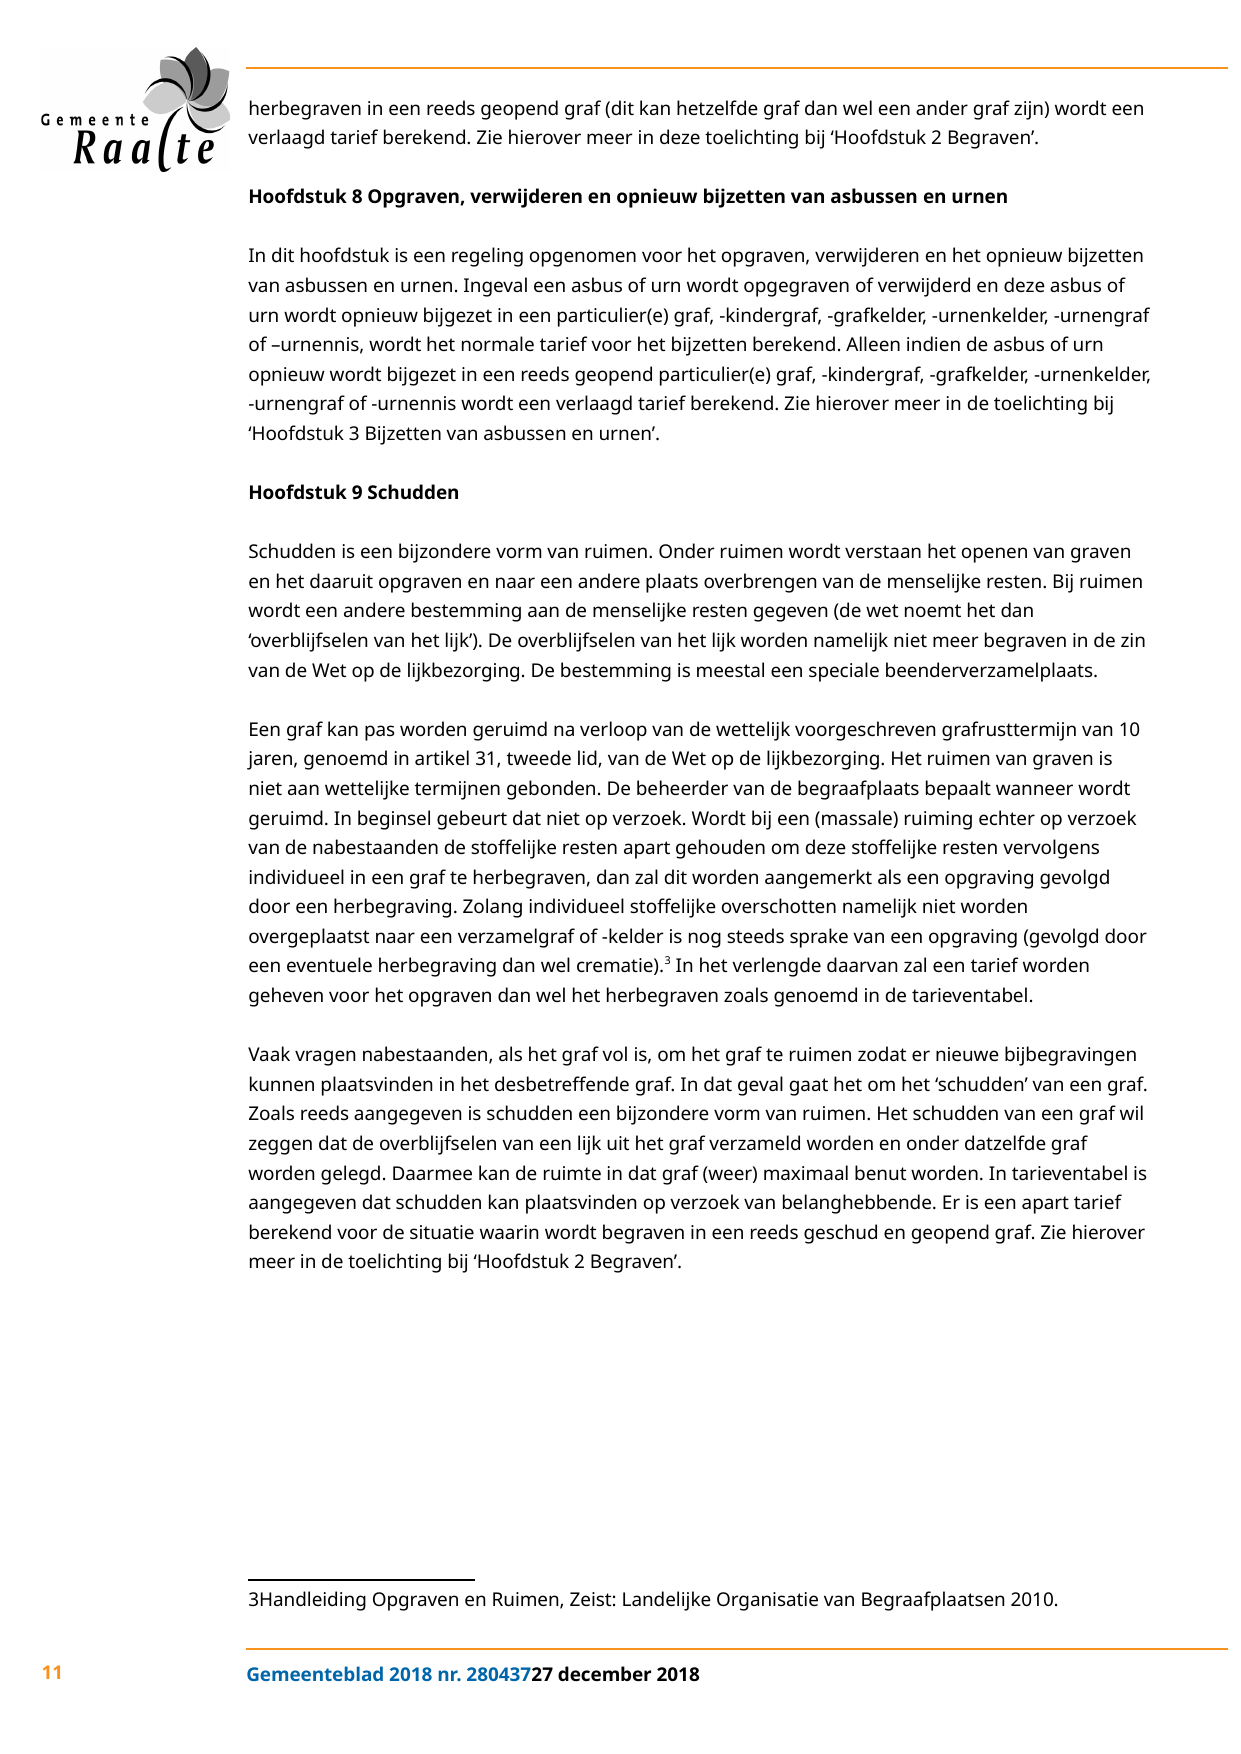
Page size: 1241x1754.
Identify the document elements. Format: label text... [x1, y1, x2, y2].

text Vaak vragen nabestaanden, als het graf vol is, om het graf te ruimen zodat er nieuwe bijbegravingen kunnen plaatsvinden in het desbetreffende graf. In dat geval gaat het om het ‘schudden’ van een graf. Zoals reeds aangegeven is schudden een bijzondere vorm van ruimen. Het schudden van een graf wil zeggen dat de overblijfselen van een lijk uit het graf verzameld worden en onder datzelfde graf worden gelegd. Daarmee kan de ruimte in dat graf (weer) maximaal benut worden. In tarieventabel is aangegeven dat schudden kan plaatsvinden op verzoek van belanghebbende. Er is een apart tarief berekend voor de situatie waarin wordt begraven in een reeds geschud en geopend graf. Zie hierover meer in de toelichting bij ‘Hoofdstuk 2 Begraven’. [248, 1041, 1152, 1274]
text In dit hoofdstuk is een regeling opgenomen voor het opgraven, verwijderen en het opnieuw bijzetten van asbussen en urnen. Ingeval een asbus of urn wordt opgegraven of verwijderd en deze asbus of urn wordt opnieuw bijgezet in een particulier(e) graf, -kindergraf, -grafkelder, -urnenkelder, -urnengraf of –urnennis, wordt het normale tarief voor het bijzetten berekend. Alleen indien de asbus of urn opnieuw wordt bijgezet in een reeds geopend particulier(e) graf, -kindergraf, -grafkelder, -urnenkelder, -urnengraf of -urnennis wordt een verlaagd tarief berekend. Zie hierover meer in de toelichting bij ‘Hoofdstuk 3 Bijzetten van asbussen en urnen’. [248, 243, 1152, 446]
text Hoofdstuk 8 Opgraven, verwijderen en opnieuw bijzetten van asbussen en urnen [248, 183, 1152, 209]
text Hoofdstuk 9 Schudden [248, 479, 1152, 505]
text Handleiding Opgraven en Ruimen, Zeist: Landelijke Organisatie van Begraafplaatsen 2010. [248, 1586, 1152, 1612]
picture [41, 47, 231, 172]
text Een graf kan pas worden geruimd na verloop van de wettelijk voorgeschreven grafrusttermijn van 10 jaren, genoemd in artikel 31, tweede lid, van de Wet op de lijkbezorging. Het ruimen van graven is niet aan wettelijke termijnen gebonden. De beheerder van de begraafplaats bepaalt wanneer wordt geruimd. In beginsel gebeurt dat niet op verzoek. Wordt bij een (massale) ruiming echter op verzoek van de nabestaanden de stoffelijke resten apart gehouden om deze stoffelijke resten vervolgens individueel in een graf te herbegraven, dan zal dit worden aangemerkt als een opgraving gevolgd door een herbegraving. Zolang individueel stoffelijke overschotten namelijk niet worden overgeplaatst naar een verzamelgraf of -kelder is nog steeds sprake van een opgraving (gevolgd door een eventuele herbegraving dan wel crematie). In het verlengde daarvan zal een tarief worden geheven voor het opgraven dan wel het herbegraven zoals genoemd in de tarieventabel. [248, 716, 1152, 1008]
text Schudden is een bijzondere vorm van ruimen. Onder ruimen wordt verstaan het openen van graven en het daaruit opgraven en naar een andere plaats overbrengen van de menselijke resten. Bij ruimen wordt een andere bestemming aan de menselijke resten gegeven (de wet noemt het dan ‘overblijfselen van het lijk’). De overblijfselen van het lijk worden namelijk niet meer begraven in de zin van de Wet op de lijkbezorging. De bestemming is meestal een speciale beenderverzamelplaats. [248, 538, 1152, 683]
text herbegraven in een reeds geopend graf (dit kan hetzelfde graf dan wel een ander graf zijn) wordt een verlaagd tarief berekend. Zie hierover meer in deze toelichting bij ‘Hoofdstuk 2 Begraven’. [248, 95, 1152, 150]
